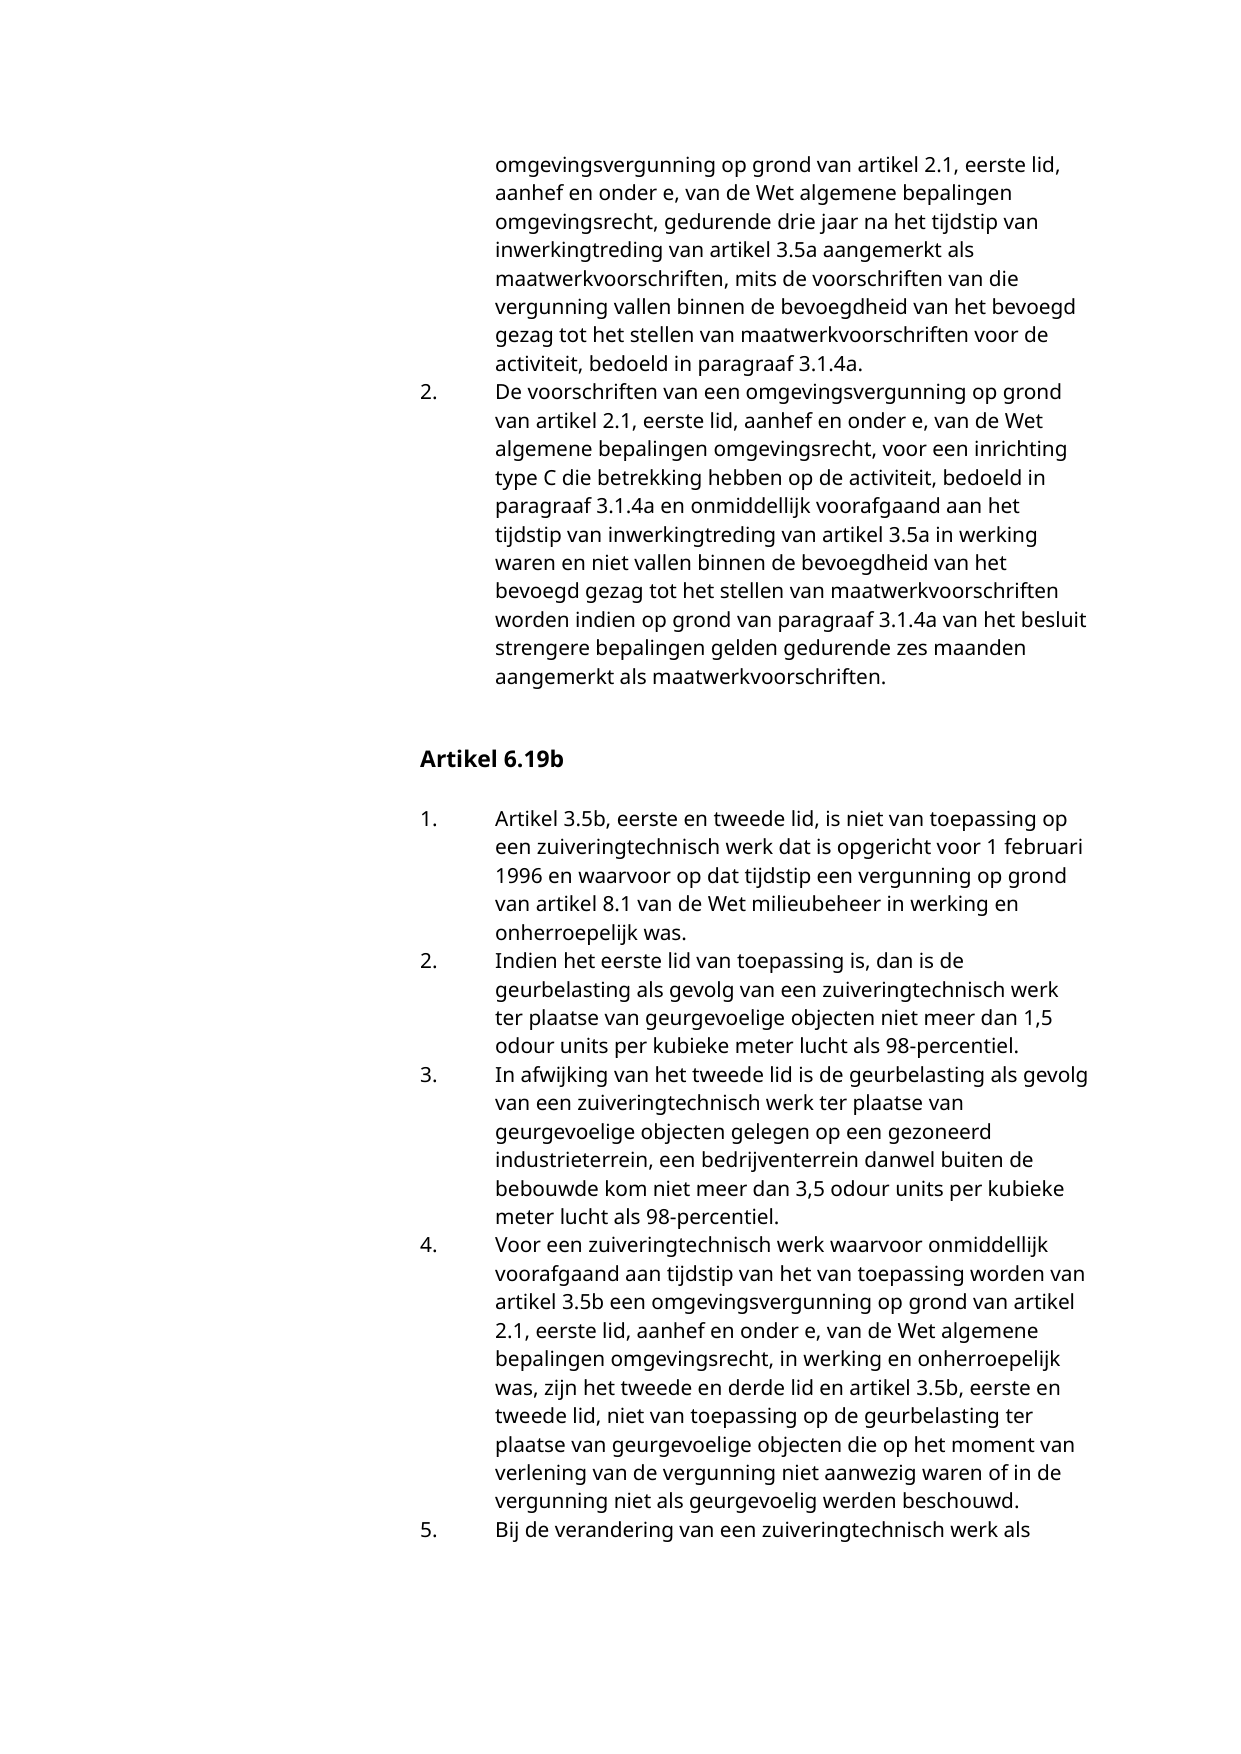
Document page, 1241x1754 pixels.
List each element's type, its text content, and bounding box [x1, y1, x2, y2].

list Voor een zuiveringtechnisch werk waarvoor onmiddellijk voorafgaand aan tijdstip van het van toepassing worden van artikel 3.5b een omgevingsvergunning op grond van artikel 2.1, eerste lid, aanhef en onder e, van de Wet algemene bepalingen omgevingsrecht, in werking en onherroepelijk was, zijn het tweede en derde lid en artikel 3.5b, eerste en tweede lid, niet van toepassing op de geurbelasting ter plaatse van geurgevoelige objecten die op het moment van verlening van de vergunning niet aanwezig waren of in de vergunning niet als geurgevoelig werden beschouwd. [420, 1231, 1090, 1515]
list Artikel 3.5b, eerste en tweede lid, is niet van toepassing op een zuiveringtechnisch werk dat is opgericht voor 1 februari 1996 en waarvoor op dat tijdstip een vergunning op grond van artikel 8.1 van de Wet milieubeheer in werking en onherroepelijk was. [420, 804, 1090, 946]
list Bij de verandering van een zuiveringtechnisch werk als [420, 1515, 1090, 1543]
list Indien het eerste lid van toepassing is, dan is de geurbelasting als gevolg van een zuiveringtechnisch werk ter plaatse van geurgevoelige objecten niet meer dan 1,5 odour units per kubieke meter lucht als 98-percentiel. [420, 946, 1090, 1060]
list De voorschriften van een omgevingsvergunning op grond van artikel 2.1, eerste lid, aanhef en onder e, van de Wet algemene bepalingen omgevingsrecht, voor een inrichting type C die betrekking hebben op de activiteit, bedoeld in paragraaf 3.1.4a en onmiddellijk voorafgaand aan het tijdstip van inwerkingtreding van artikel 3.5a in werking waren en niet vallen binnen de bevoegdheid van het bevoegd gezag tot het stellen van maatwerkvoorschriften worden indien op grond van paragraaf 3.1.4a van het besluit strengere bepalingen gelden gedurende zes maanden aangemerkt als maatwerkvoorschriften. [420, 377, 1090, 690]
list omgevingsvergunning op grond van artikel 2.1, eerste lid, aanhef en onder e, van de Wet algemene bepalingen omgevingsrecht, gedurende drie jaar na het tijdstip van inwerkingtreding van artikel 3.5a aangemerkt als maatwerkvoorschriften, mits de voorschriften van die vergunning vallen binnen de bevoegdheid van het bevoegd gezag tot het stellen van maatwerkvoorschriften voor de activiteit, bedoeld in paragraaf 3.1.4a. [420, 150, 1090, 377]
subtitle Artikel 6.19b [420, 743, 1090, 774]
list In afwijking van het tweede lid is de geurbelasting als gevolg van een zuiveringtechnisch werk ter plaatse van geurgevoelige objecten gelegen op een gezoneerd industrieterrein, een bedrijventerrein danwel buiten de bebouwde kom niet meer dan 3,5 odour units per kubieke meter lucht als 98-percentiel. [420, 1060, 1090, 1231]
